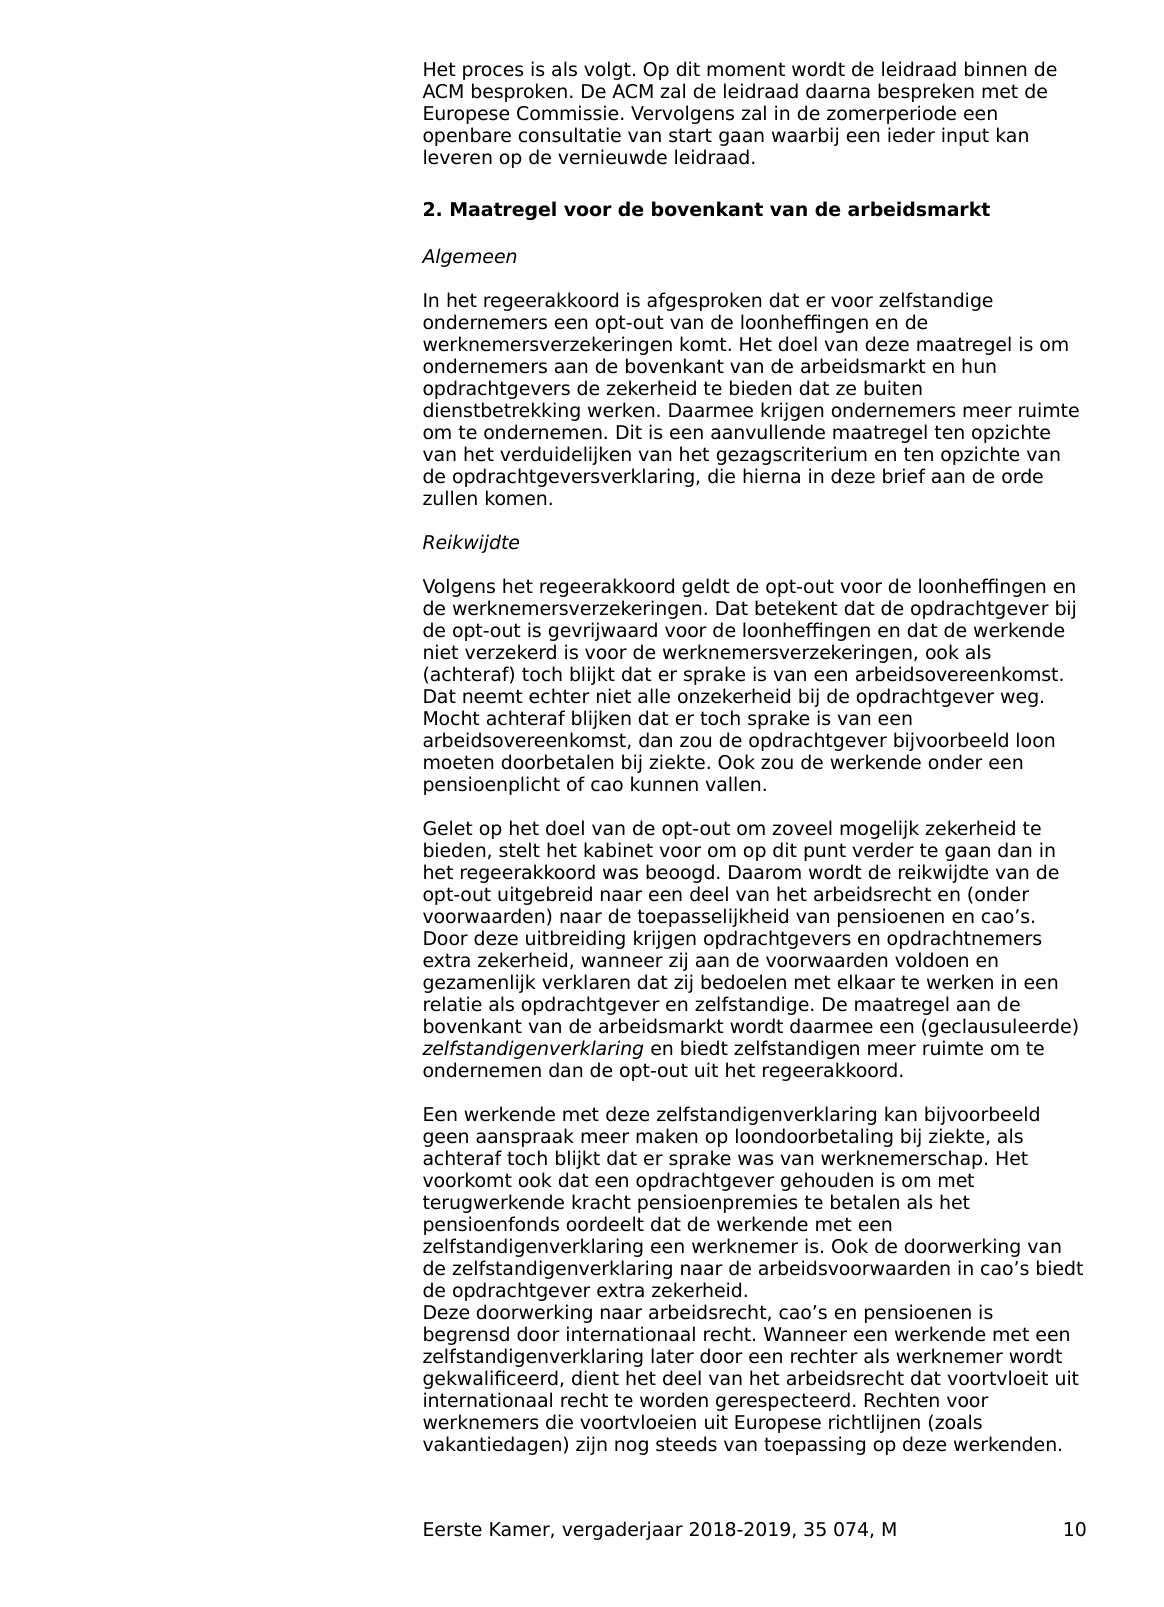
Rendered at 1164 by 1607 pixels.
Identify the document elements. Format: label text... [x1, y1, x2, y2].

text Volgens het regeerakkoord geldt de opt-out voor de loonheffingen en de werknemersverzekeringen. Dat betekent dat de opdrachtgever bij de opt-out is gevrijwaard voor de loonheffingen en dat de werkende niet verzekerd is voor de werknemersverzekeringen, ook als (achteraf) toch blijkt dat er sprake is van een arbeidsovereenkomst. Dat neemt echter niet alle onzekerheid bij de opdrachtgever weg. Mocht achteraf blijken dat er toch sprake is van een arbeidsovereenkomst, dan zou de opdrachtgever bijvoorbeeld loon moeten doorbetalen bij ziekte. Ook zou de werkende onder een pensioenplicht of cao kunnen vallen. [422, 576, 1087, 796]
text Een werkende met deze zelfstandigenverklaring kan bijvoorbeeld geen aanspraak meer maken op loondoorbetaling bij ziekte, als achteraf toch blijkt dat er sprake was van werknemerschap. Het voorkomt ook dat een opdrachtgever gehouden is om met terugwerkende kracht pensioenpremies te betalen als het pensioenfonds oordeelt dat de werkende met een zelfstandigenverklaring een werknemer is. Ook de doorwerking van de zelfstandigenverklaring naar de arbeidsvoorwaarden in cao’s biedt de opdrachtgever extra zekerheid. [422, 1104, 1087, 1302]
subtitle Reikwijdte [422, 532, 1087, 554]
text Gelet op het doel van de opt-out om zoveel mogelijk zekerheid te bieden, stelt het kabinet voor om op dit punt verder te gaan dan in het regeerakkoord was beoogd. Daarom wordt de reikwijdte van de opt-out uitgebreid naar een deel van het arbeidsrecht en (onder voorwaarden) naar de toepasselijkheid van pensioenen en cao’s. Door deze uitbreiding krijgen opdrachtgevers en opdrachtnemers extra zekerheid, wanneer zij aan de voorwaarden voldoen en gezamenlijk verklaren dat zij bedoelen met elkaar te werken in een relatie als opdrachtgever en zelfstandige. De maatregel aan de bovenkant van de arbeidsmarkt wordt daarmee een (geclausuleerde) zelfstandigenverklaring en biedt zelfstandigen meer ruimte om te ondernemen dan de opt-out uit het regeerakkoord. [422, 818, 1087, 1082]
text In het regeerakkoord is afgesproken dat er voor zelfstandige ondernemers een opt-out van de loonheffingen en de werknemersverzekeringen komt. Het doel van deze maatregel is om ondernemers aan de bovenkant van de arbeidsmarkt en hun opdrachtgevers de zekerheid te bieden dat ze buiten dienstbetrekking werken. Daarmee krijgen ondernemers meer ruimte om te ondernemen. Dit is een aanvullende maatregel ten opzichte van het verduidelijken van het gezagscriterium en ten opzichte van de opdrachtgeversverklaring, die hierna in deze brief aan de orde zullen komen. [422, 290, 1087, 510]
subtitle Algemeen [422, 246, 1087, 268]
text Deze doorwerking naar arbeidsrecht, cao’s en pensioenen is begrensd door internationaal recht. Wanneer een werkende met een zelfstandigenverklaring later door een rechter als werknemer wordt gekwalificeerd, dient het deel van het arbeidsrecht dat voortvloeit uit internationaal recht te worden gerespecteerd. Rechten voor werknemers die voortvloeien uit Europese richtlijnen (zoals vakantiedagen) zijn nog steeds van toepassing op deze werkenden. [422, 1302, 1087, 1456]
text Het proces is als volgt. Op dit moment wordt de leidraad binnen de ACM besproken. De ACM zal de leidraad daarna bespreken met de Europese Commissie. Vervolgens zal in de zomerperiode een openbare consultatie van start gaan waarbij een ieder input kan leveren op de vernieuwde leidraad. [422, 59, 1087, 169]
subtitle 2. Maatregel voor de bovenkant van de arbeidsmarkt [422, 199, 1087, 221]
